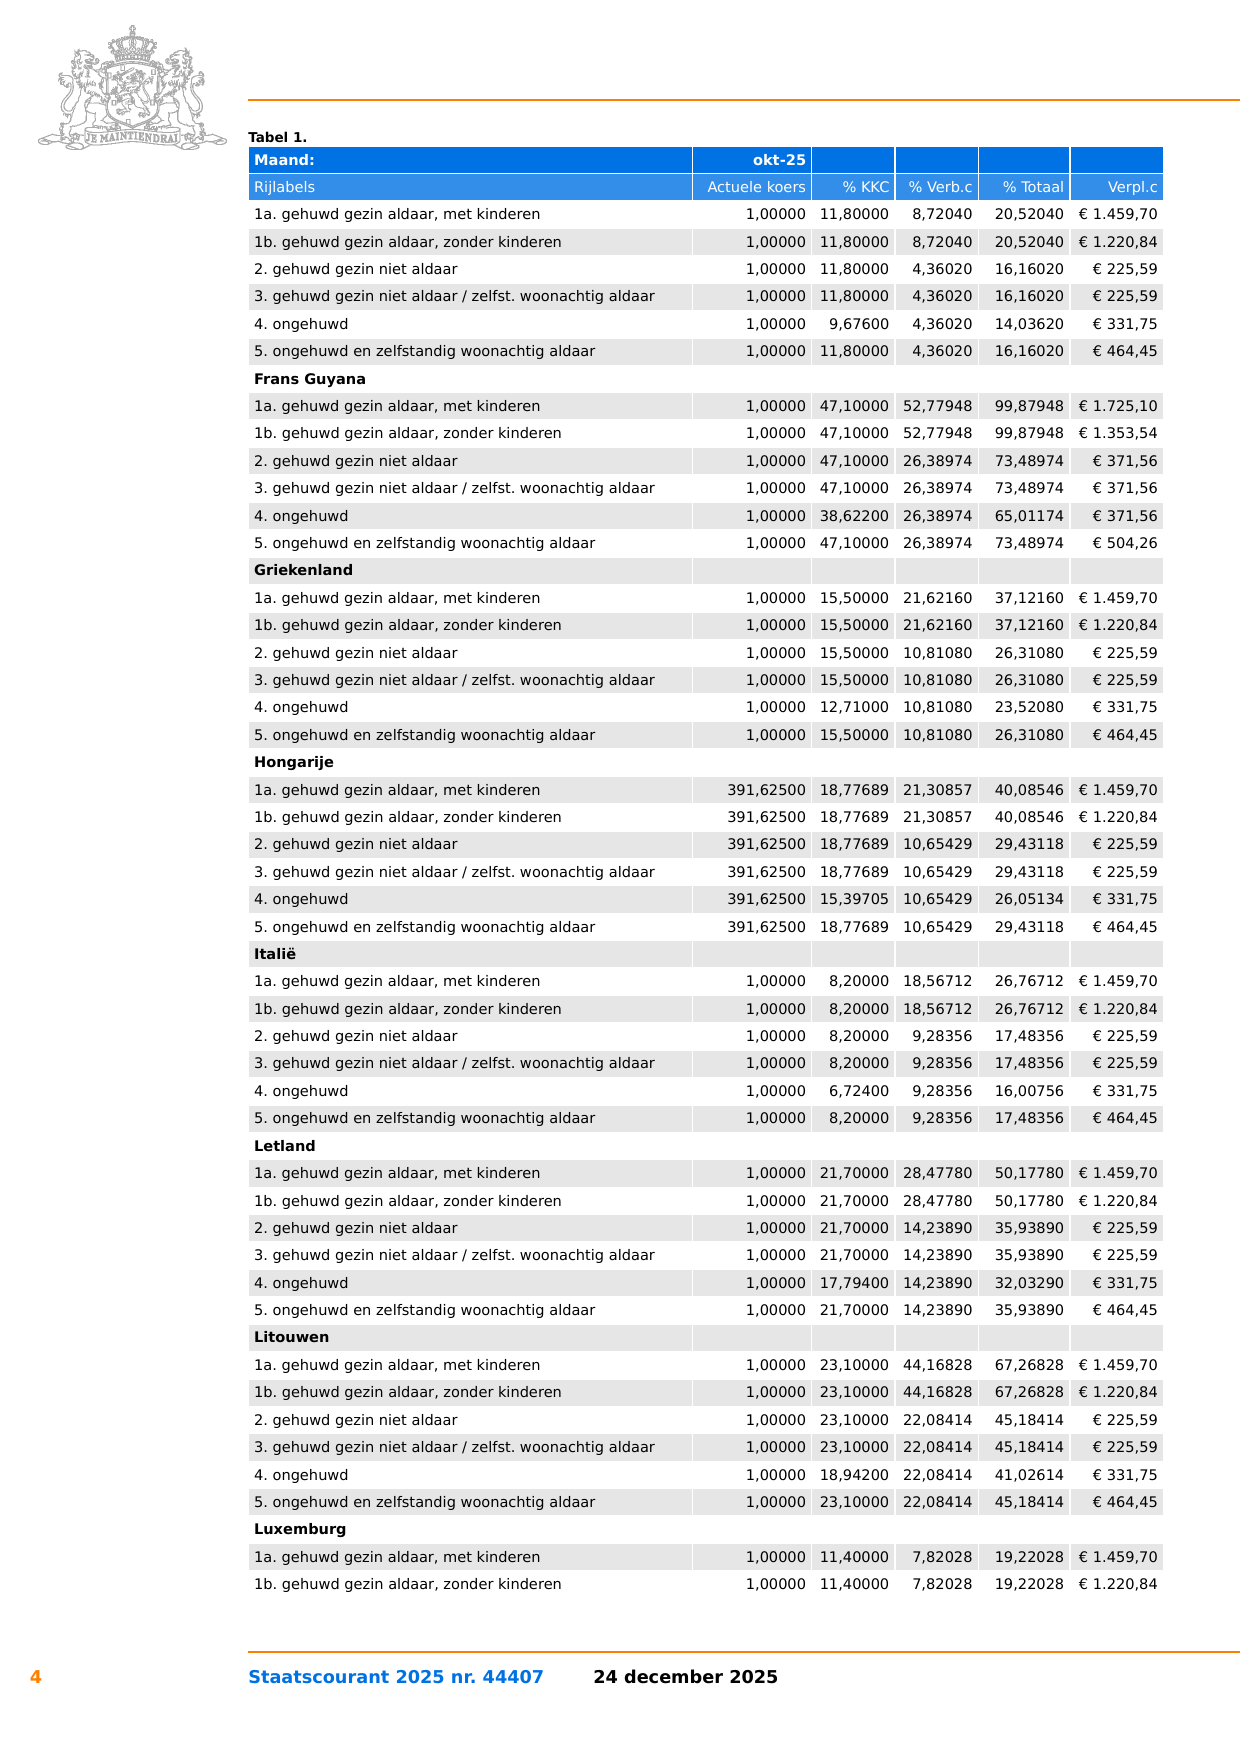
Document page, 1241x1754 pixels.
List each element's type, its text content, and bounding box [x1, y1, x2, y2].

table_cell 3. gehuwd gezin niet aldaar / zelfst. woonachtig aldaar [249, 284, 692, 310]
table_cell 10,81080 [896, 640, 978, 666]
table_cell 14,23890 [896, 1215, 978, 1241]
table_cell € 1.459,70 [1071, 201, 1163, 228]
table_cell € 1.725,10 [1071, 393, 1163, 419]
table_cell 4. ongehuwd [249, 886, 692, 913]
table_cell 1a. gehuwd gezin aldaar, met kinderen [249, 969, 692, 995]
table_cell 20,52040 [979, 229, 1069, 255]
table_cell 21,70000 [812, 1188, 894, 1214]
table_cell okt-25 [693, 147, 811, 173]
table_cell € 331,75 [1071, 1078, 1163, 1104]
table_cell € 225,59 [1071, 859, 1163, 885]
table_cell 16,16020 [979, 339, 1069, 365]
table_cell 15,50000 [812, 613, 894, 639]
table_cell 29,43118 [979, 914, 1069, 940]
table_cell 1,00000 [693, 1078, 811, 1104]
table_cell € 1.353,54 [1071, 421, 1163, 447]
table_cell 1,00000 [693, 585, 811, 611]
table_cell 1,00000 [693, 1380, 811, 1406]
table_cell 1b. gehuwd gezin aldaar, zonder kinderen [249, 1380, 692, 1406]
table_cell 1,00000 [693, 1215, 811, 1241]
table_cell 2. gehuwd gezin niet aldaar [249, 640, 692, 666]
table_cell 4,36020 [896, 339, 978, 365]
table_cell 21,62160 [896, 613, 978, 639]
table_cell € 1.459,70 [1071, 1352, 1163, 1378]
table_cell 26,05134 [979, 886, 1069, 913]
table_cell 45,18414 [979, 1434, 1069, 1461]
table_cell € 464,45 [1071, 722, 1163, 748]
table_cell € 225,59 [1071, 1407, 1163, 1433]
table_cell Rijlabels [249, 174, 692, 200]
table_cell 1a. gehuwd gezin aldaar, met kinderen [249, 1160, 692, 1187]
table_cell [693, 366, 811, 392]
table_cell 26,38974 [896, 503, 978, 529]
table_cell 16,16020 [979, 284, 1069, 310]
table_cell € 225,59 [1071, 1023, 1163, 1050]
table_cell 1a. gehuwd gezin aldaar, met kinderen [249, 585, 692, 611]
table_cell 28,47780 [896, 1160, 978, 1187]
table_cell 10,81080 [896, 722, 978, 748]
table_cell 5. ongehuwd en zelfstandig woonachtig aldaar [249, 914, 692, 940]
table_cell Verpl.c [1071, 174, 1163, 200]
table_cell 7,82028 [896, 1571, 978, 1598]
table_cell 40,08546 [979, 777, 1069, 803]
table_cell 1,00000 [693, 1407, 811, 1433]
table_cell 22,08414 [896, 1462, 978, 1488]
table_cell 1,00000 [693, 503, 811, 529]
table_cell 8,20000 [812, 1106, 894, 1132]
table_cell Italië [249, 941, 692, 967]
table_cell 1,00000 [693, 448, 811, 474]
table_cell 1,00000 [693, 1489, 811, 1515]
table_cell 26,38974 [896, 530, 978, 557]
table_cell 11,40000 [812, 1544, 894, 1570]
table_cell 4. ongehuwd [249, 1462, 692, 1488]
table_cell 52,77948 [896, 393, 978, 419]
table_cell 26,76712 [979, 996, 1069, 1022]
table_cell 16,16020 [979, 256, 1069, 283]
table_cell [896, 941, 978, 967]
table_cell € 331,75 [1071, 1270, 1163, 1296]
table_cell € 464,45 [1071, 914, 1163, 940]
table_cell 22,08414 [896, 1489, 978, 1515]
table_cell 10,65429 [896, 832, 978, 858]
table_cell 15,50000 [812, 667, 894, 693]
table_cell 1,00000 [693, 1160, 811, 1187]
table_cell % KKC [812, 174, 894, 200]
table_cell € 1.459,70 [1071, 1544, 1163, 1570]
table_cell 16,00756 [979, 1078, 1069, 1104]
table_cell [979, 941, 1069, 967]
table_cell 1,00000 [693, 667, 811, 693]
table_header Tabel 1. [248, 130, 1163, 146]
table_cell 1,00000 [693, 1188, 811, 1214]
table_cell 1b. gehuwd gezin aldaar, zonder kinderen [249, 421, 692, 447]
table_cell [896, 147, 978, 173]
picture [38, 25, 227, 150]
table_cell 391,62500 [693, 804, 811, 831]
table_cell % Totaal [979, 174, 1069, 200]
table_cell 1,00000 [693, 311, 811, 337]
table_cell 35,93890 [979, 1297, 1069, 1324]
table_cell [693, 1133, 811, 1159]
table_cell 23,52080 [979, 695, 1069, 721]
table_cell € 331,75 [1071, 695, 1163, 721]
table_cell 26,38974 [896, 448, 978, 474]
table_cell 14,23890 [896, 1270, 978, 1296]
table_cell 15,39705 [812, 886, 894, 913]
table_cell Maand: [249, 147, 692, 173]
table_cell 17,48356 [979, 1023, 1069, 1050]
table_cell 8,20000 [812, 1051, 894, 1077]
table_cell 67,26828 [979, 1380, 1069, 1406]
table_cell 10,65429 [896, 886, 978, 913]
table_cell 3. gehuwd gezin niet aldaar / zelfst. woonachtig aldaar [249, 1434, 692, 1461]
table_cell 5. ongehuwd en zelfstandig woonachtig aldaar [249, 722, 692, 748]
table_cell 17,79400 [812, 1270, 894, 1296]
table_cell 10,65429 [896, 914, 978, 940]
table_cell 4. ongehuwd [249, 311, 692, 337]
table_cell 19,22028 [979, 1571, 1069, 1598]
table_cell 11,80000 [812, 229, 894, 255]
table_cell 73,48974 [979, 448, 1069, 474]
table_cell € 225,59 [1071, 640, 1163, 666]
table_cell 9,28356 [896, 1078, 978, 1104]
table_cell [812, 749, 894, 776]
table_cell 8,20000 [812, 969, 894, 995]
table_cell [1071, 366, 1163, 392]
table_cell 73,48974 [979, 530, 1069, 557]
table_cell 1,00000 [693, 1297, 811, 1324]
table_cell € 1.459,70 [1071, 585, 1163, 611]
table_cell € 1.459,70 [1071, 969, 1163, 995]
table_cell 9,67600 [812, 311, 894, 337]
table_cell 391,62500 [693, 886, 811, 913]
table_cell 41,02614 [979, 1462, 1069, 1488]
table_cell 3. gehuwd gezin niet aldaar / zelfst. woonachtig aldaar [249, 1243, 692, 1269]
table_cell 1a. gehuwd gezin aldaar, met kinderen [249, 393, 692, 419]
table_cell 11,80000 [812, 256, 894, 283]
table_cell 47,10000 [812, 421, 894, 447]
table_cell [1071, 1325, 1163, 1351]
table_cell 3. gehuwd gezin niet aldaar / zelfst. woonachtig aldaar [249, 1051, 692, 1077]
table_cell 1,00000 [693, 613, 811, 639]
table_cell € 1.220,84 [1071, 1380, 1163, 1406]
table_cell [896, 1516, 978, 1543]
table_cell 8,20000 [812, 1023, 894, 1050]
table_cell 26,76712 [979, 969, 1069, 995]
table_cell 23,10000 [812, 1407, 894, 1433]
table_cell 14,03620 [979, 311, 1069, 337]
table_cell 391,62500 [693, 914, 811, 940]
table_cell € 371,56 [1071, 503, 1163, 529]
table_cell 20,52040 [979, 201, 1069, 228]
table_cell 18,77689 [812, 832, 894, 858]
table_cell € 225,59 [1071, 1215, 1163, 1241]
table_cell [812, 1516, 894, 1543]
table_cell 52,77948 [896, 421, 978, 447]
table_cell 1,00000 [693, 1270, 811, 1296]
table_cell 35,93890 [979, 1243, 1069, 1269]
table_cell € 225,59 [1071, 284, 1163, 310]
table_cell 5. ongehuwd en zelfstandig woonachtig aldaar [249, 339, 692, 365]
table_cell 4,36020 [896, 284, 978, 310]
table_cell 4,36020 [896, 311, 978, 337]
table_cell 5. ongehuwd en zelfstandig woonachtig aldaar [249, 1106, 692, 1132]
table_cell 1,00000 [693, 201, 811, 228]
table_cell Hongarije [249, 749, 692, 776]
table_cell 11,80000 [812, 284, 894, 310]
table_cell 391,62500 [693, 832, 811, 858]
table_cell € 331,75 [1071, 886, 1163, 913]
table_cell 1,00000 [693, 1434, 811, 1461]
table_cell 18,56712 [896, 996, 978, 1022]
table_cell € 225,59 [1071, 667, 1163, 693]
table_cell 47,10000 [812, 448, 894, 474]
table_cell % Verb.c [896, 174, 978, 200]
table_cell [693, 558, 811, 584]
table_cell 50,17780 [979, 1160, 1069, 1187]
table_cell 1b. gehuwd gezin aldaar, zonder kinderen [249, 613, 692, 639]
table_cell 2. gehuwd gezin niet aldaar [249, 448, 692, 474]
table_cell [812, 558, 894, 584]
table_cell [896, 1133, 978, 1159]
table_cell 3. gehuwd gezin niet aldaar / zelfst. woonachtig aldaar [249, 667, 692, 693]
table_cell Frans Guyana [249, 366, 692, 392]
table_cell 45,18414 [979, 1489, 1069, 1515]
table_cell 1,00000 [693, 1051, 811, 1077]
table_cell 44,16828 [896, 1352, 978, 1378]
table_cell 3. gehuwd gezin niet aldaar / zelfst. woonachtig aldaar [249, 859, 692, 885]
table_cell [693, 1516, 811, 1543]
table_cell 1,00000 [693, 1571, 811, 1598]
table_cell 21,70000 [812, 1243, 894, 1269]
table_cell € 464,45 [1071, 339, 1163, 365]
table_cell 14,23890 [896, 1243, 978, 1269]
table_cell 18,94200 [812, 1462, 894, 1488]
table_cell 1a. gehuwd gezin aldaar, met kinderen [249, 201, 692, 228]
table_cell € 1.220,84 [1071, 613, 1163, 639]
table_cell [1071, 147, 1163, 173]
table_cell € 225,59 [1071, 832, 1163, 858]
table_cell € 464,45 [1071, 1297, 1163, 1324]
table_cell 15,50000 [812, 722, 894, 748]
table_cell Actuele koers [693, 174, 811, 200]
table_cell 1b. gehuwd gezin aldaar, zonder kinderen [249, 1571, 692, 1598]
table_cell 47,10000 [812, 475, 894, 502]
table_cell [979, 749, 1069, 776]
table_cell 2. gehuwd gezin niet aldaar [249, 256, 692, 283]
table_cell € 371,56 [1071, 475, 1163, 502]
table_cell 1,00000 [693, 229, 811, 255]
table_cell 1,00000 [693, 530, 811, 557]
table_cell 17,48356 [979, 1106, 1069, 1132]
table_cell 1,00000 [693, 1023, 811, 1050]
table_cell [896, 366, 978, 392]
table_cell 10,81080 [896, 667, 978, 693]
table_cell 4. ongehuwd [249, 1270, 692, 1296]
table_cell € 1.459,70 [1071, 777, 1163, 803]
table_cell 7,82028 [896, 1544, 978, 1570]
table_cell 18,77689 [812, 859, 894, 885]
table_cell 1a. gehuwd gezin aldaar, met kinderen [249, 1544, 692, 1570]
table_cell 2. gehuwd gezin niet aldaar [249, 1215, 692, 1241]
table_cell 23,10000 [812, 1352, 894, 1378]
table_cell 1,00000 [693, 722, 811, 748]
table_cell 35,93890 [979, 1215, 1069, 1241]
table_cell 47,10000 [812, 530, 894, 557]
table_cell € 1.459,70 [1071, 1160, 1163, 1187]
table_cell 47,10000 [812, 393, 894, 419]
table_cell [979, 1133, 1069, 1159]
table_cell 10,81080 [896, 695, 978, 721]
table_cell 8,72040 [896, 201, 978, 228]
table_cell € 1.220,84 [1071, 1571, 1163, 1598]
table_cell € 1.220,84 [1071, 996, 1163, 1022]
table_cell 32,03290 [979, 1270, 1069, 1296]
table_cell 1,00000 [693, 421, 811, 447]
table_cell 1,00000 [693, 1462, 811, 1488]
table_cell 19,22028 [979, 1544, 1069, 1570]
table_cell [693, 1325, 811, 1351]
table_cell 1,00000 [693, 1352, 811, 1378]
table_cell [896, 558, 978, 584]
table_cell € 331,75 [1071, 1462, 1163, 1488]
table_cell 44,16828 [896, 1380, 978, 1406]
table_cell 2. gehuwd gezin niet aldaar [249, 832, 692, 858]
table_cell 5. ongehuwd en zelfstandig woonachtig aldaar [249, 1489, 692, 1515]
table_cell 11,80000 [812, 339, 894, 365]
table_cell 1,00000 [693, 1544, 811, 1570]
table_cell [812, 941, 894, 967]
table_cell 1b. gehuwd gezin aldaar, zonder kinderen [249, 1188, 692, 1214]
table_cell 18,77689 [812, 914, 894, 940]
table_cell 26,31080 [979, 640, 1069, 666]
table_cell Litouwen [249, 1325, 692, 1351]
table_cell 1b. gehuwd gezin aldaar, zonder kinderen [249, 804, 692, 831]
table_cell [896, 1325, 978, 1351]
table_cell 17,48356 [979, 1051, 1069, 1077]
table_cell 2. gehuwd gezin niet aldaar [249, 1407, 692, 1433]
table_cell 50,17780 [979, 1188, 1069, 1214]
table_cell 391,62500 [693, 777, 811, 803]
table_cell 1,00000 [693, 475, 811, 502]
table_cell [1071, 558, 1163, 584]
table_cell 6,72400 [812, 1078, 894, 1104]
table_cell 11,40000 [812, 1571, 894, 1598]
table_cell € 464,45 [1071, 1489, 1163, 1515]
table_cell € 504,26 [1071, 530, 1163, 557]
table_cell 391,62500 [693, 859, 811, 885]
table_cell [693, 749, 811, 776]
table_cell 73,48974 [979, 475, 1069, 502]
table_cell 4. ongehuwd [249, 1078, 692, 1104]
table_cell € 464,45 [1071, 1106, 1163, 1132]
table_cell 1a. gehuwd gezin aldaar, met kinderen [249, 1352, 692, 1378]
table_cell € 1.220,84 [1071, 1188, 1163, 1214]
table_cell 23,10000 [812, 1489, 894, 1515]
table_cell 37,12160 [979, 613, 1069, 639]
table_cell Letland [249, 1133, 692, 1159]
table_cell [1071, 1516, 1163, 1543]
table_cell 5. ongehuwd en zelfstandig woonachtig aldaar [249, 1297, 692, 1324]
table_cell [896, 749, 978, 776]
table_cell [1071, 941, 1163, 967]
table_cell € 331,75 [1071, 311, 1163, 337]
table_cell 3. gehuwd gezin niet aldaar / zelfst. woonachtig aldaar [249, 475, 692, 502]
table_cell 4. ongehuwd [249, 503, 692, 529]
table_cell 29,43118 [979, 859, 1069, 885]
table_cell [979, 1516, 1069, 1543]
table_cell 1b. gehuwd gezin aldaar, zonder kinderen [249, 996, 692, 1022]
table_cell [979, 366, 1069, 392]
table_cell 29,43118 [979, 832, 1069, 858]
table_cell 12,71000 [812, 695, 894, 721]
table_cell [979, 147, 1069, 173]
table_cell [693, 941, 811, 967]
table_cell 4. ongehuwd [249, 695, 692, 721]
table_cell € 1.220,84 [1071, 804, 1163, 831]
table_cell € 225,59 [1071, 1051, 1163, 1077]
table_cell 1,00000 [693, 695, 811, 721]
table_cell 22,08414 [896, 1407, 978, 1433]
table_cell 1,00000 [693, 1243, 811, 1269]
table_cell 22,08414 [896, 1434, 978, 1461]
table_cell 65,01174 [979, 503, 1069, 529]
table_cell 1,00000 [693, 393, 811, 419]
table_cell 21,70000 [812, 1160, 894, 1187]
table_cell € 371,56 [1071, 448, 1163, 474]
table_cell [812, 366, 894, 392]
table_cell [1071, 1133, 1163, 1159]
table_cell 1,00000 [693, 339, 811, 365]
table_cell 10,65429 [896, 859, 978, 885]
table_cell 1,00000 [693, 969, 811, 995]
table_cell 1,00000 [693, 996, 811, 1022]
table_cell 8,72040 [896, 229, 978, 255]
table_cell 21,70000 [812, 1297, 894, 1324]
table_cell 11,80000 [812, 201, 894, 228]
table_cell 40,08546 [979, 804, 1069, 831]
table_cell 1b. gehuwd gezin aldaar, zonder kinderen [249, 229, 692, 255]
table_cell 37,12160 [979, 585, 1069, 611]
table_cell 1a. gehuwd gezin aldaar, met kinderen [249, 777, 692, 803]
table_cell [979, 1325, 1069, 1351]
table_cell 38,62200 [812, 503, 894, 529]
table_cell € 225,59 [1071, 1243, 1163, 1269]
table_cell 21,70000 [812, 1215, 894, 1241]
table_cell 8,20000 [812, 996, 894, 1022]
table_cell 18,77689 [812, 777, 894, 803]
table_cell 15,50000 [812, 640, 894, 666]
table_cell [812, 147, 894, 173]
table_cell 23,10000 [812, 1380, 894, 1406]
table_cell [979, 558, 1069, 584]
table_cell [812, 1325, 894, 1351]
table_cell 1,00000 [693, 1106, 811, 1132]
table_cell 28,47780 [896, 1188, 978, 1214]
table_cell 4,36020 [896, 256, 978, 283]
table_cell 21,30857 [896, 777, 978, 803]
table_cell [812, 1133, 894, 1159]
table_cell Griekenland [249, 558, 692, 584]
table_cell 15,50000 [812, 585, 894, 611]
table_cell 99,87948 [979, 393, 1069, 419]
table_cell 99,87948 [979, 421, 1069, 447]
table_cell 1,00000 [693, 256, 811, 283]
table_cell 9,28356 [896, 1106, 978, 1132]
table_cell 45,18414 [979, 1407, 1069, 1433]
table_cell € 1.220,84 [1071, 229, 1163, 255]
table_cell 67,26828 [979, 1352, 1069, 1378]
table_cell 9,28356 [896, 1051, 978, 1077]
table_cell 26,31080 [979, 667, 1069, 693]
table_cell 21,30857 [896, 804, 978, 831]
table_cell 5. ongehuwd en zelfstandig woonachtig aldaar [249, 530, 692, 557]
table_cell 14,23890 [896, 1297, 978, 1324]
table_cell [1071, 749, 1163, 776]
table_cell 26,38974 [896, 475, 978, 502]
table_cell 18,77689 [812, 804, 894, 831]
table_cell 18,56712 [896, 969, 978, 995]
table_cell 26,31080 [979, 722, 1069, 748]
table_cell 23,10000 [812, 1434, 894, 1461]
table_cell 1,00000 [693, 640, 811, 666]
table_cell 9,28356 [896, 1023, 978, 1050]
table_cell 2. gehuwd gezin niet aldaar [249, 1023, 692, 1050]
table_cell 21,62160 [896, 585, 978, 611]
table_cell Luxemburg [249, 1516, 692, 1543]
table_cell 1,00000 [693, 284, 811, 310]
table_cell € 225,59 [1071, 256, 1163, 283]
table_cell € 225,59 [1071, 1434, 1163, 1461]
